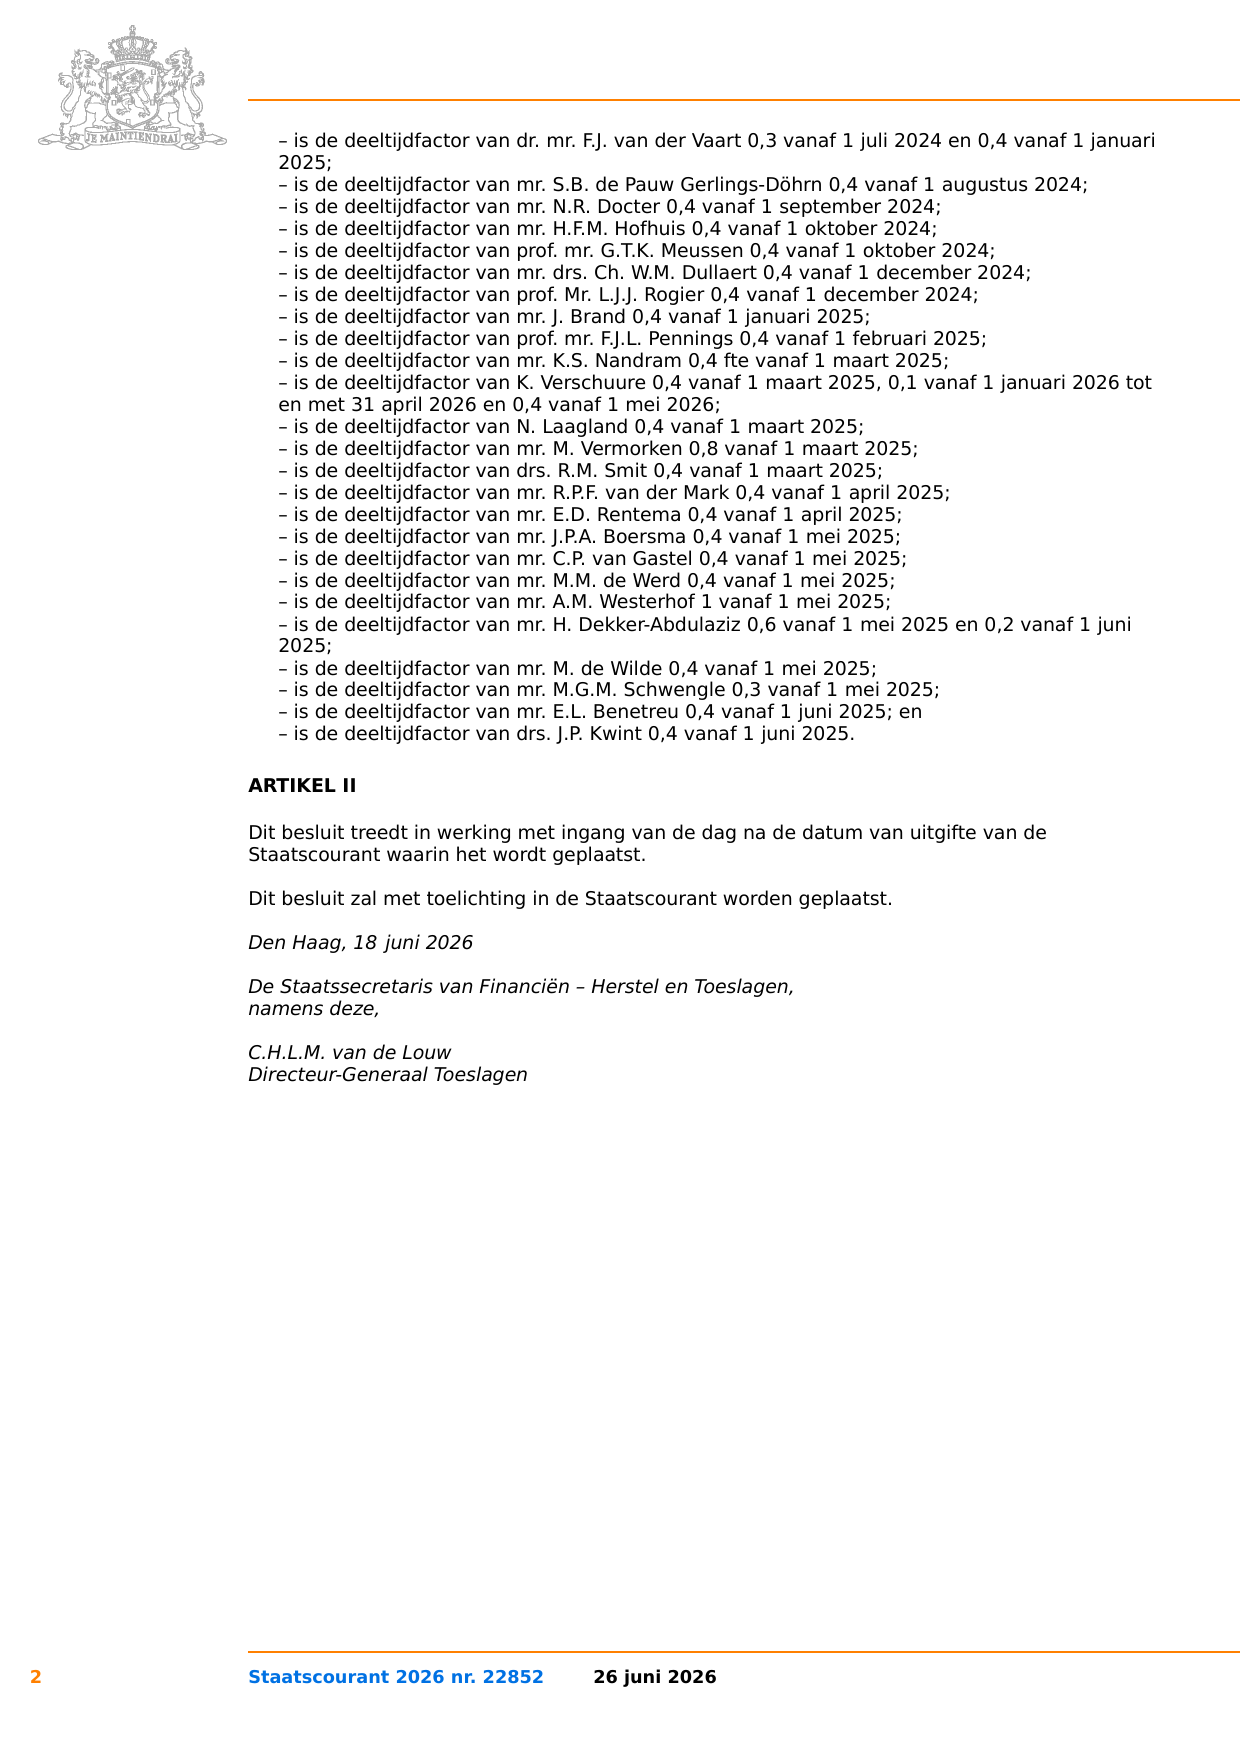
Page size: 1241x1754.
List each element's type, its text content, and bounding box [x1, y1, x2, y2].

text – is de deeltijdfactor van drs. J.P. Kwint 0,4 vanaf 1 juni 2025. [278, 723, 1163, 745]
text – is de deeltijdfactor van mr. M.G.M. Schwengle 0,3 vanaf 1 mei 2025; [278, 679, 1163, 701]
text – is de deeltijdfactor van N. Laagland 0,4 vanaf 1 maart 2025; [278, 416, 1163, 438]
text – is de deeltijdfactor van prof. mr. F.J.L. Pennings 0,4 vanaf 1 februari 2025; [278, 328, 1163, 350]
text – is de deeltijdfactor van mr. J. Brand 0,4 vanaf 1 januari 2025; [278, 306, 1163, 328]
text – is de deeltijdfactor van mr. E.L. Benetreu 0,4 vanaf 1 juni 2025; en [278, 701, 1163, 723]
text – is de deeltijdfactor van mr. M. de Wilde 0,4 vanaf 1 mei 2025; [278, 657, 1163, 679]
text – is de deeltijdfactor van mr. C.P. van Gastel 0,4 vanaf 1 mei 2025; [278, 547, 1163, 569]
text – is de deeltijdfactor van mr. K.S. Nandram 0,4 fte vanaf 1 maart 2025; [278, 350, 1163, 372]
text – is de deeltijdfactor van mr. M. Vermorken 0,8 vanaf 1 maart 2025; [278, 438, 1163, 459]
text – is de deeltijdfactor van mr. S.B. de Pauw Gerlings-Döhrn 0,4 vanaf 1 augustus 2024; [278, 174, 1163, 196]
text – is de deeltijdfactor van mr. H.F.M. Hofhuis 0,4 vanaf 1 oktober 2024; [278, 218, 1163, 240]
subtitle ARTIKEL II [248, 775, 1163, 797]
text – is de deeltijdfactor van mr. A.M. Westerhof 1 vanaf 1 mei 2025; [278, 591, 1163, 613]
text – is de deeltijdfactor van prof. mr. G.T.K. Meussen 0,4 vanaf 1 oktober 2024; [278, 240, 1163, 262]
text – is de deeltijdfactor van mr. E.D. Rentema 0,4 vanaf 1 april 2025; [278, 503, 1163, 526]
text – is de deeltijdfactor van K. Verschuure 0,4 vanaf 1 maart 2025, 0,1 vanaf 1 januari 2026 tot en met 31 april 2026 en 0,4 vanaf 1 mei 2026; [278, 372, 1163, 416]
text – is de deeltijdfactor van mr. drs. Ch. W.M. Dullaert 0,4 vanaf 1 december 2024; [278, 262, 1163, 284]
text Dit besluit zal met toelichting in de Staatscourant worden geplaatst. [248, 888, 1163, 910]
text De Staatssecretaris van Financiën – Herstel en Toeslagen, namens deze, C.H.L.M. van de Louw Directeur-Generaal Toeslagen [248, 976, 1163, 1086]
text – is de deeltijdfactor van mr. R.P.F. van der Mark 0,4 vanaf 1 april 2025; [278, 482, 1163, 503]
text – is de deeltijdfactor van mr. N.R. Docter 0,4 vanaf 1 september 2024; [278, 196, 1163, 218]
text – is de deeltijdfactor van drs. R.M. Smit 0,4 vanaf 1 maart 2025; [278, 459, 1163, 482]
text – is de deeltijdfactor van mr. H. Dekker-Abdulaziz 0,6 vanaf 1 mei 2025 en 0,2 vanaf 1 juni 2025; [278, 613, 1163, 657]
picture [38, 25, 227, 150]
text – is de deeltijdfactor van mr. J.P.A. Boersma 0,4 vanaf 1 mei 2025; [278, 526, 1163, 547]
text Den Haag, 18 juni 2026 [248, 932, 1163, 954]
text Dit besluit treedt in werking met ingang van de dag na de datum van uitgifte van de Staatscourant waarin het wordt geplaatst. [248, 822, 1163, 866]
text – is de deeltijdfactor van prof. Mr. L.J.J. Rogier 0,4 vanaf 1 december 2024; [278, 284, 1163, 306]
text – is de deeltijdfactor van dr. mr. F.J. van der Vaart 0,3 vanaf 1 juli 2024 en 0,4 vanaf 1 januari 2025; [278, 130, 1163, 174]
text – is de deeltijdfactor van mr. M.M. de Werd 0,4 vanaf 1 mei 2025; [278, 569, 1163, 591]
